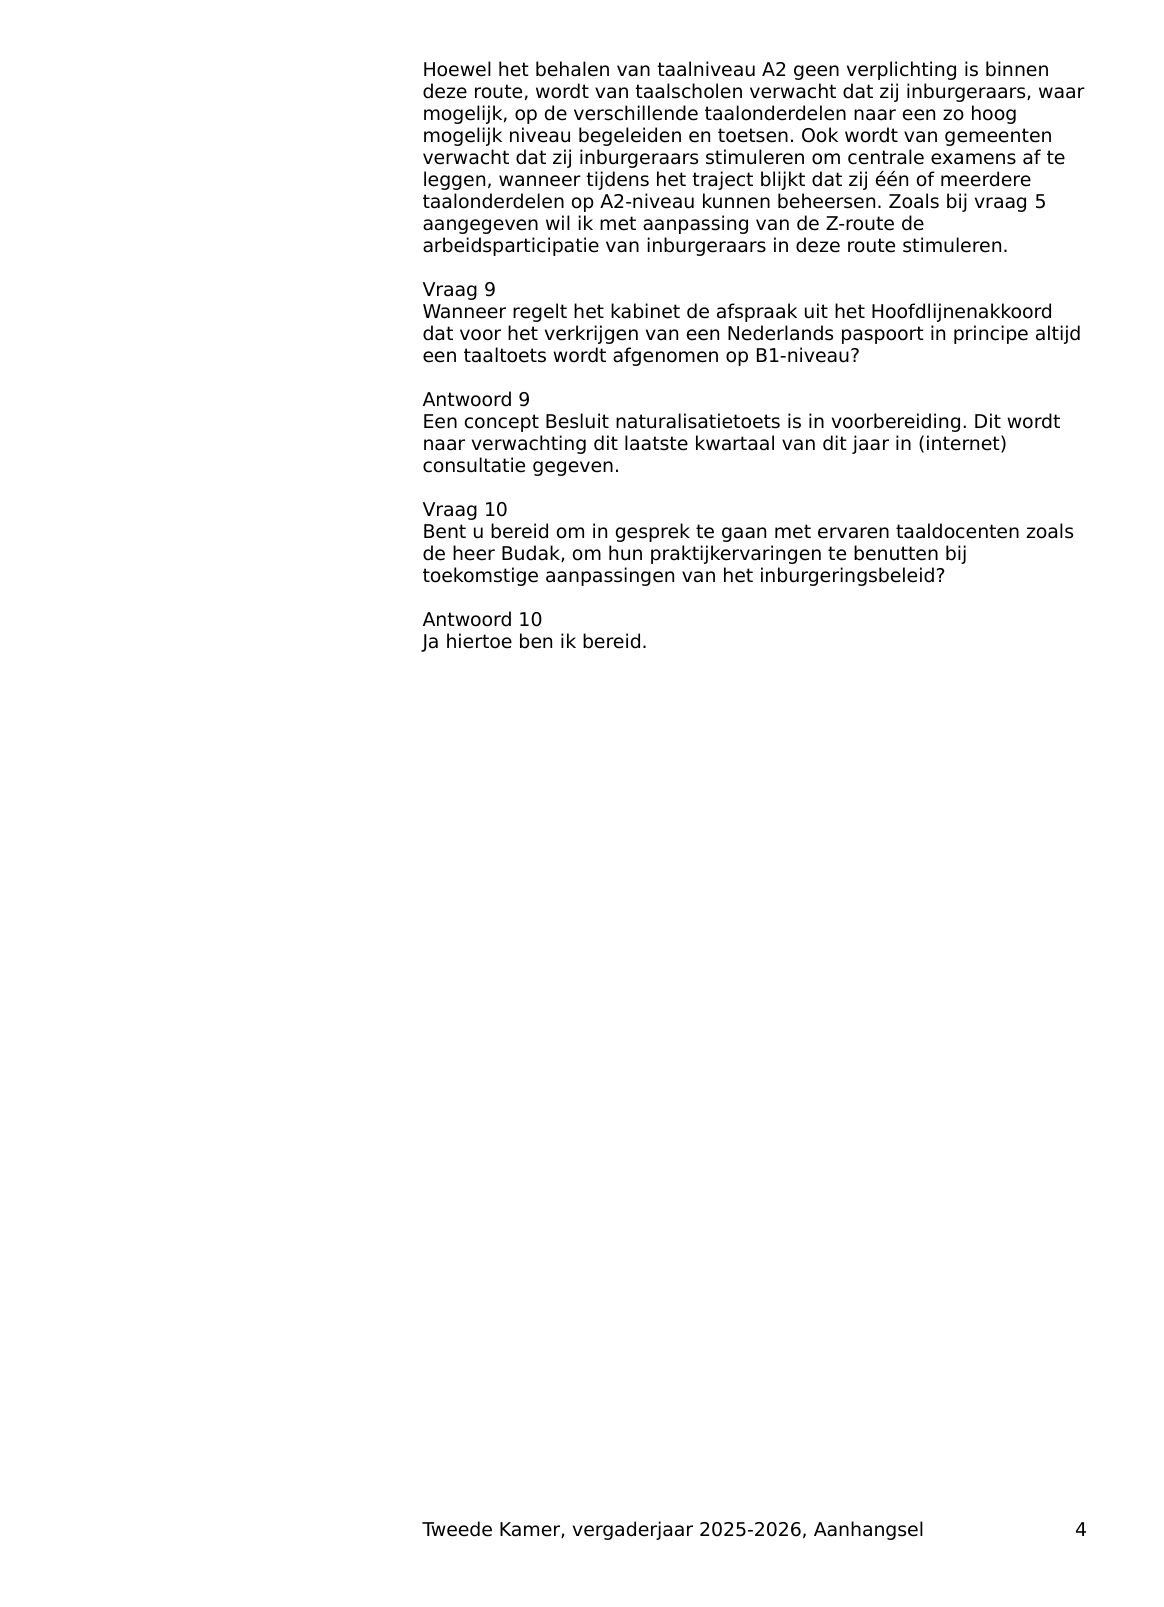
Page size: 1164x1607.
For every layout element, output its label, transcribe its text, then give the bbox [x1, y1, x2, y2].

text Vraag 9 [422, 279, 1087, 301]
text Antwoord 10 [422, 609, 1087, 631]
text Vraag 10 [422, 499, 1087, 521]
text Wanneer regelt het kabinet de afspraak uit het Hoofdlijnenakkoord dat voor het verkrijgen van een Nederlands paspoort in principe altijd een taaltoets wordt afgenomen op B1-niveau? [422, 301, 1087, 367]
text Hoewel het behalen van taalniveau A2 geen verplichting is binnen deze route, wordt van taalscholen verwacht dat zij inburgeraars, waar mogelijk, op de verschillende taalonderdelen naar een zo hoog mogelijk niveau begeleiden en toetsen. Ook wordt van gemeenten verwacht dat zij inburgeraars stimuleren om centrale examens af te leggen, wanneer tijdens het traject blijkt dat zij één of meerdere taalonderdelen op A2-niveau kunnen beheersen. Zoals bij vraag 5 aangegeven wil ik met aanpassing van de Z-route de arbeidsparticipatie van inburgeraars in deze route stimuleren. [422, 59, 1087, 257]
text Een concept Besluit naturalisatietoets is in voorbereiding. Dit wordt naar verwachting dit laatste kwartaal van dit jaar in (internet) consultatie gegeven. [422, 411, 1087, 477]
text Antwoord 9 [422, 389, 1087, 411]
text Ja hiertoe ben ik bereid. [422, 631, 1087, 653]
text Bent u bereid om in gesprek te gaan met ervaren taaldocenten zoals de heer Budak, om hun praktijkervaringen te benutten bij toekomstige aanpassingen van het inburgeringsbeleid? [422, 521, 1087, 587]
